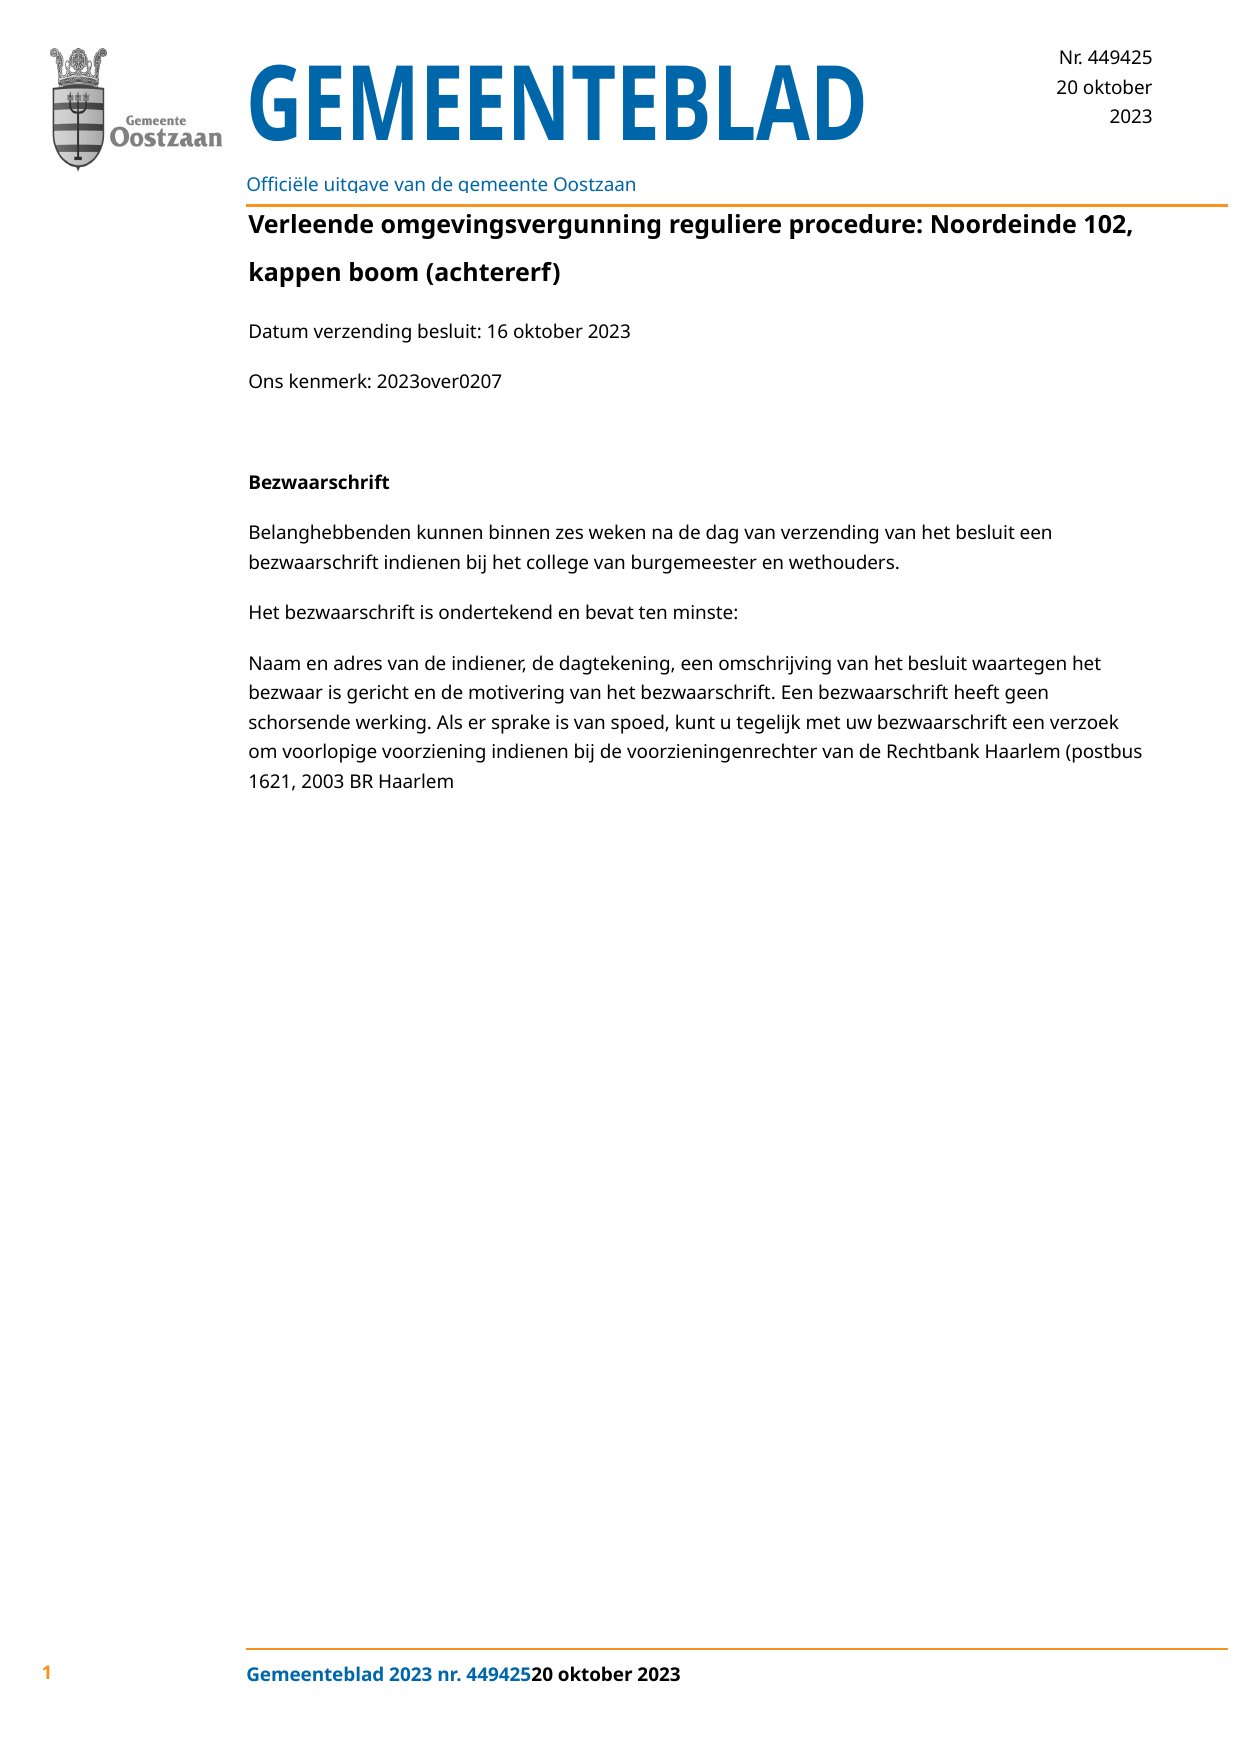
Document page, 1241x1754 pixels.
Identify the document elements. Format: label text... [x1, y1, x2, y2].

text Belanghebbenden kunnen binnen zes weken na de dag van verzending van het besluit een bezwaarschrift indienen bij het college van burgemeester en wethouders. [248, 519, 1152, 575]
picture [41, 47, 231, 172]
text Datum verzending besluit: 16 oktober 2023 [248, 318, 1152, 344]
text Naam en adres van de indiener, de dagtekening, een omschrijving van het besluit waartegen het bezwaar is gericht en de motivering van het bezwaarschrift. Een bezwaarschrift heeft geen schorsende werking. Als er sprake is van spoed, kunt u tegelijk met uw bezwaarschrift een verzoek om voorlopige voorziening indienen bij de voorzieningenrechter van de Rechtbank Haarlem (postbus 1621, 2003 BR Haarlem [248, 650, 1152, 794]
text Verleende omgevingsvergunning reguliere procedure: Noordeinde 102, kappen boom (achtererf) [248, 207, 1152, 288]
text Het bezwaarschrift is ondertekend en bevat ten minste: [248, 599, 1152, 625]
text Ons kenmerk: 2023over0207 [248, 368, 1152, 394]
text Bezwaarschrift [248, 469, 1152, 495]
